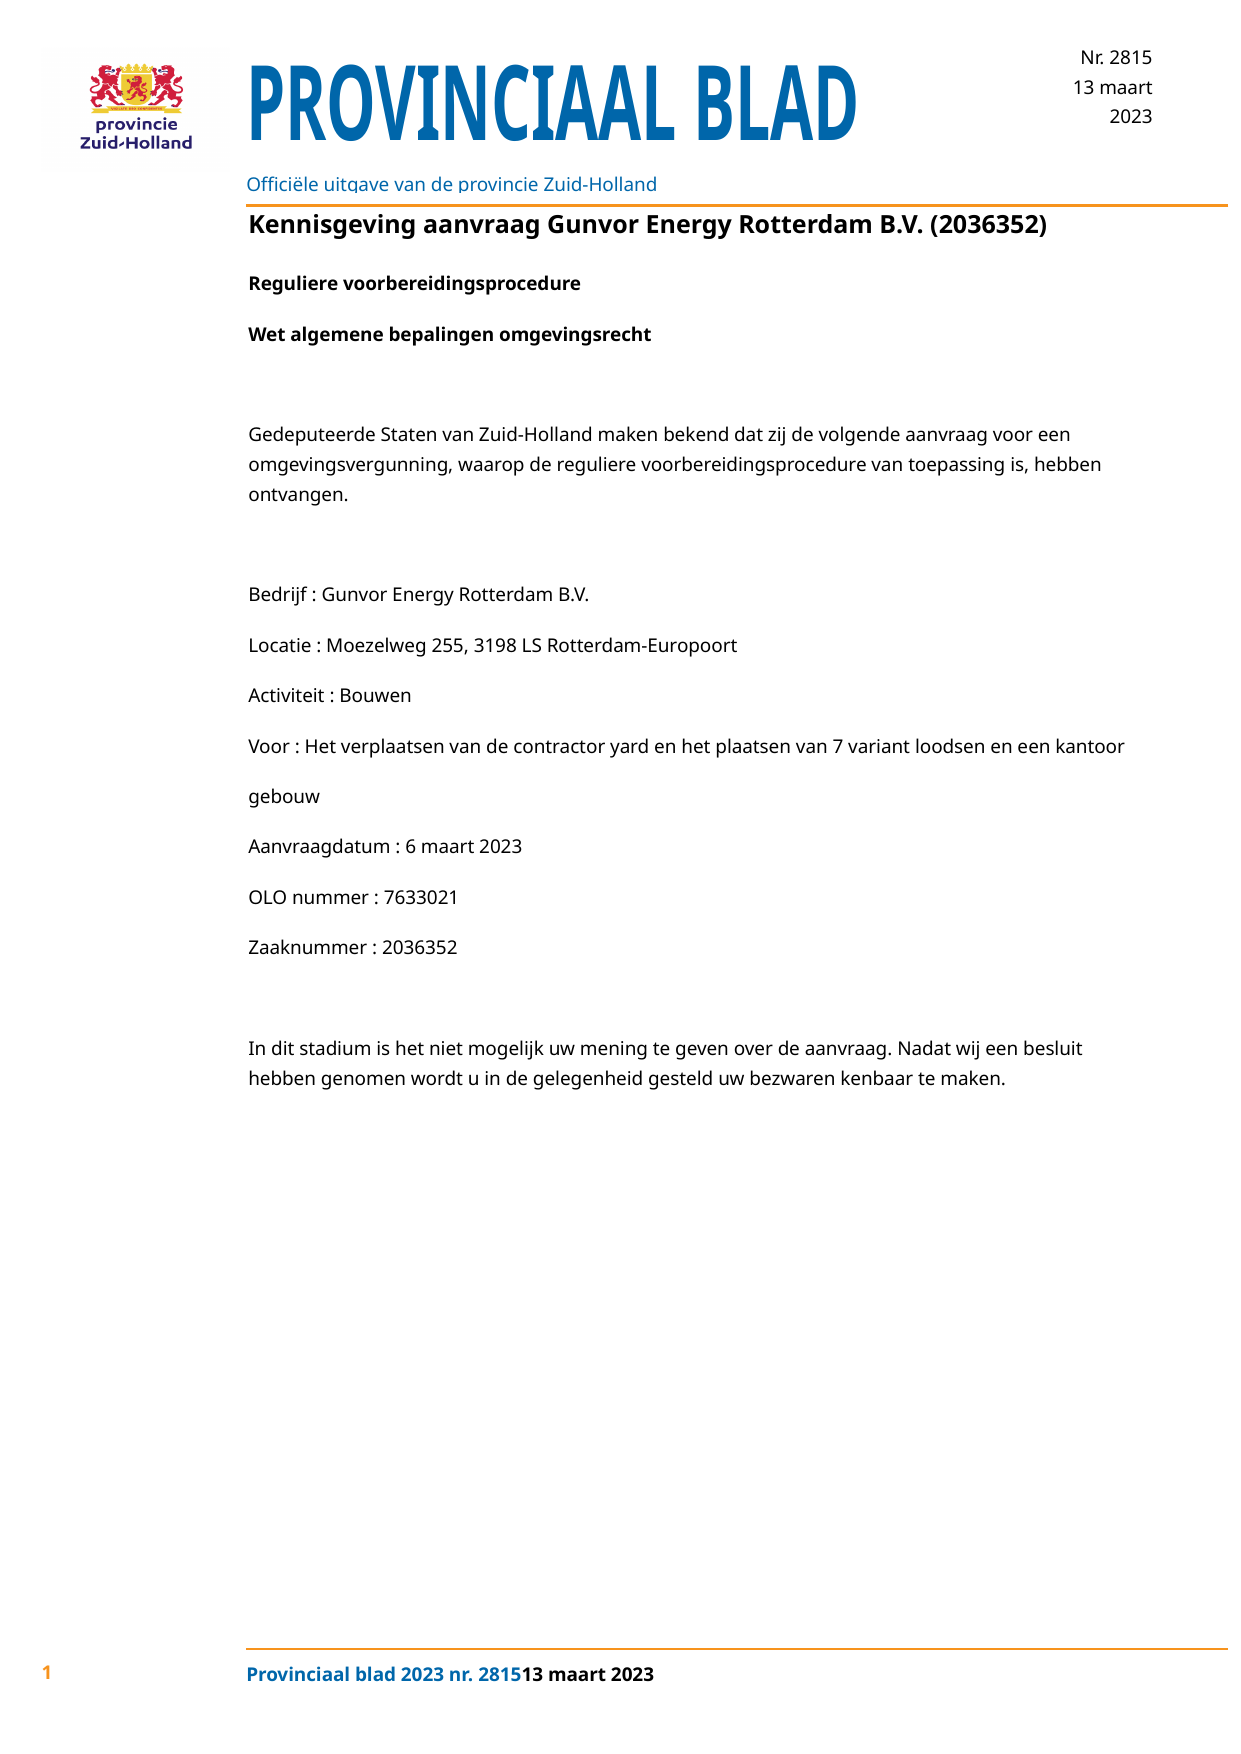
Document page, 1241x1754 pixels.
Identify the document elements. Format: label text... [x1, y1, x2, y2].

text Gedeputeerde Staten van Zuid-Holland maken bekend dat zij de volgende aanvraag voor een omgevingsvergunning, waarop de reguliere voorbereidingsprocedure van toepassing is, hebben ontvangen. [248, 422, 1152, 506]
text Activiteit : Bouwen [248, 682, 1152, 708]
text Bedrijf : Gunvor Energy Rotterdam B.V. [248, 582, 1152, 607]
picture [41, 47, 231, 172]
text Zaaknummer : 2036352 [248, 934, 1152, 960]
text Aanvraagdatum : 6 maart 2023 [248, 834, 1152, 859]
text Wet algemene bepalingen omgevingsrecht [248, 321, 1152, 346]
text Locatie : Moezelweg 255, 3198 LS Rotterdam-Europoort [248, 632, 1152, 658]
text OLO nummer : 7633021 [248, 884, 1152, 910]
text Kennisgeving aanvraag Gunvor Energy Rotterdam B.V. (2036352) [248, 207, 1152, 241]
text Reguliere voorbereidingsprocedure [248, 270, 1152, 296]
text In dit stadium is het niet mogelijk uw mening te geven over de aanvraag. Nadat wij een besluit hebben genomen wordt u in de gelegenheid gesteld uw bezwaren kenbaar te maken. [248, 1035, 1152, 1091]
text Voor : Het verplaatsen van de contractor yard en het plaatsen van 7 variant loodsen en een kantoor [248, 733, 1152, 758]
text gebouw [248, 783, 1152, 809]
